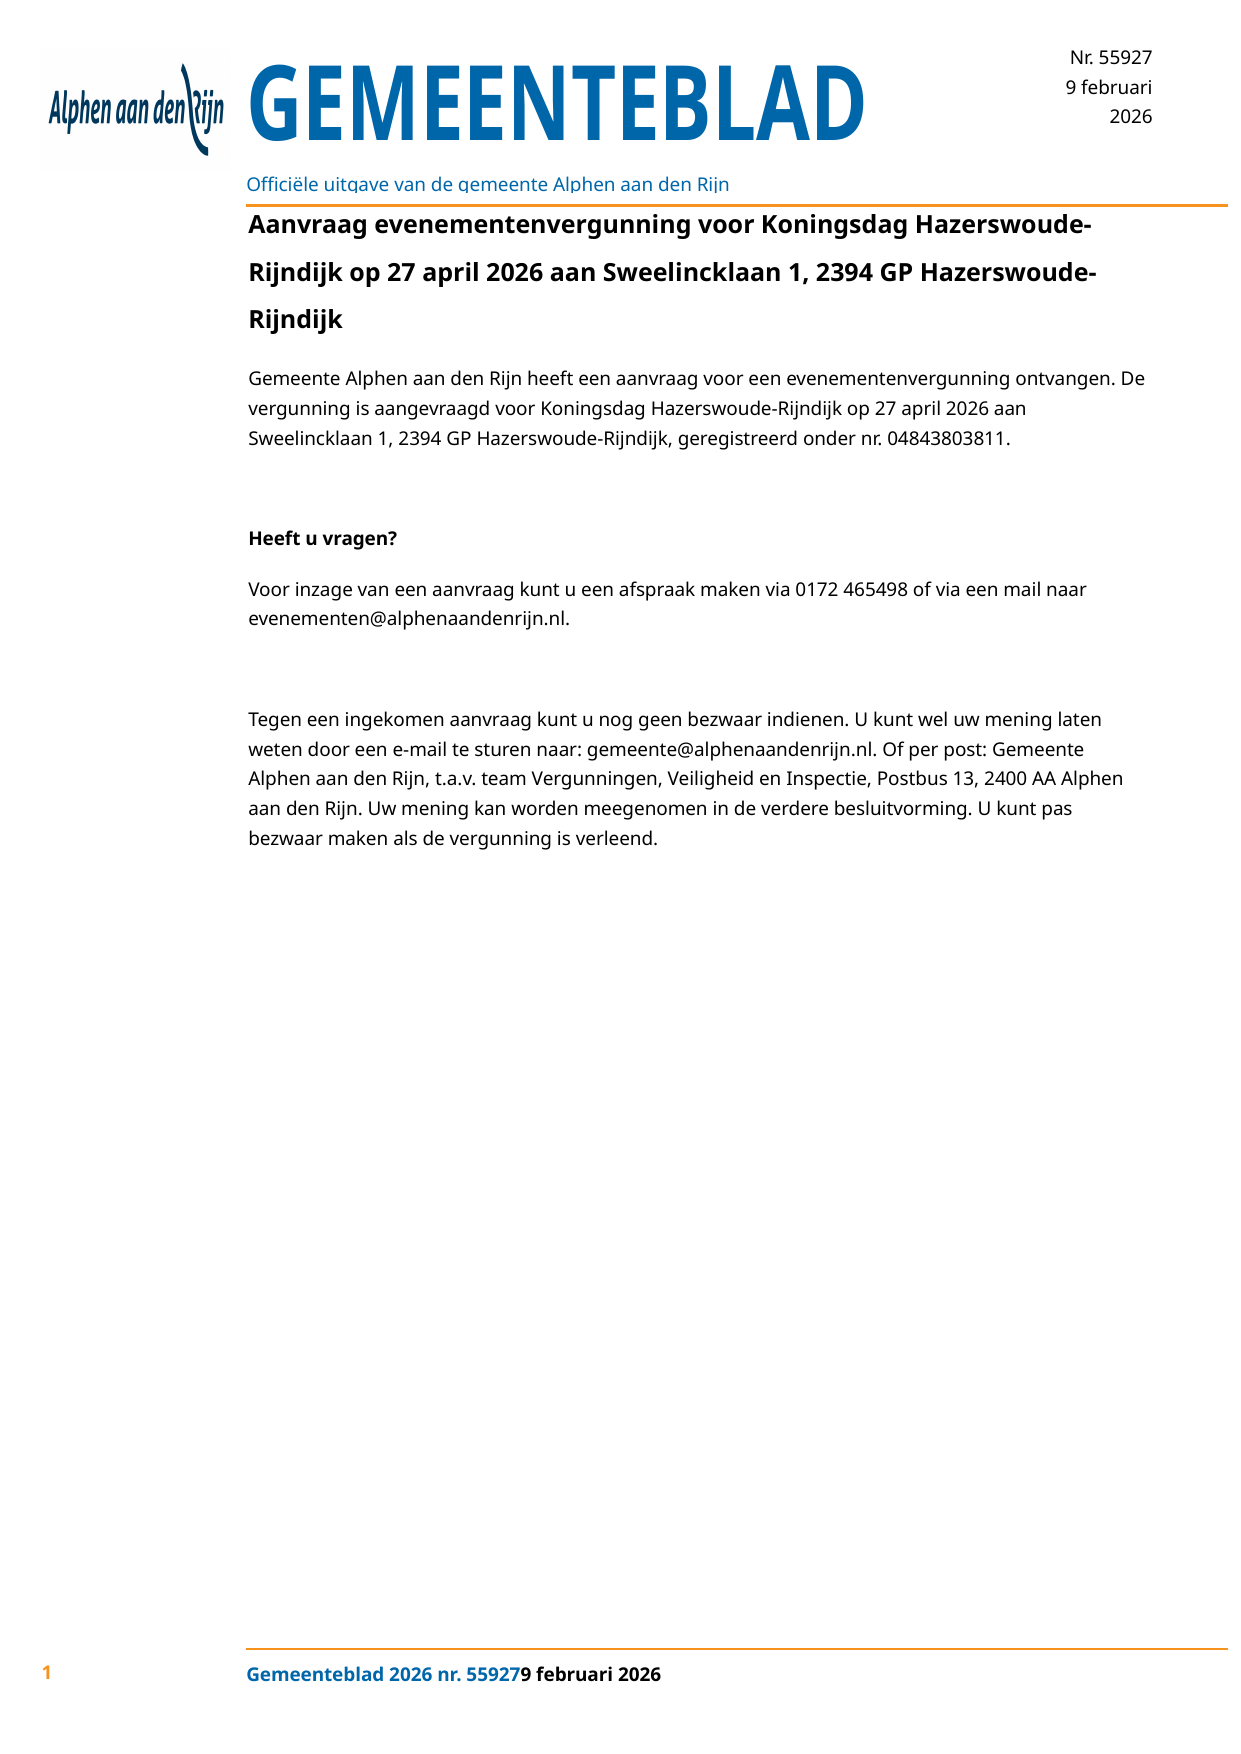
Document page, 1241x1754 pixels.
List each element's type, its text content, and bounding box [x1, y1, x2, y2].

picture [41, 47, 231, 172]
text Heeft u vragen? [248, 526, 1152, 551]
text Voor inzage van een aanvraag kunt u een afspraak maken via 0172 465498 of via een mail naar evenementen@alphenaandenrijn.nl. [248, 576, 1152, 631]
text Gemeente Alphen aan den Rijn heeft een aanvraag voor een evenementenvergunning ontvangen. De vergunning is aangevraagd voor Koningsdag Hazerswoude-Rijndijk op 27 april 2026 aan Sweelincklaan 1, 2394 GP Hazerswoude-Rijndijk, geregistreerd onder nr. 04843803811. [248, 366, 1152, 450]
text Aanvraag evenementenvergunning voor Koningsdag Hazerswoude-Rijndijk op 27 april 2026 aan Sweelincklaan 1, 2394 GP Hazerswoude-Rijndijk [248, 207, 1152, 336]
text Tegen een ingekomen aanvraag kunt u nog geen bezwaar indienen. U kunt wel uw mening laten weten door een e-mail te sturen naar: gemeente@alphenaandenrijn.nl. Of per post: Gemeente Alphen aan den Rijn, t.a.v. team Vergunningen, Veiligheid en Inspectie, Postbus 13, 2400 AA Alphen aan den Rijn. Uw mening kan worden meegenomen in de verdere besluitvorming. U kunt pas bezwaar maken als de vergunning is verleend. [248, 706, 1152, 850]
